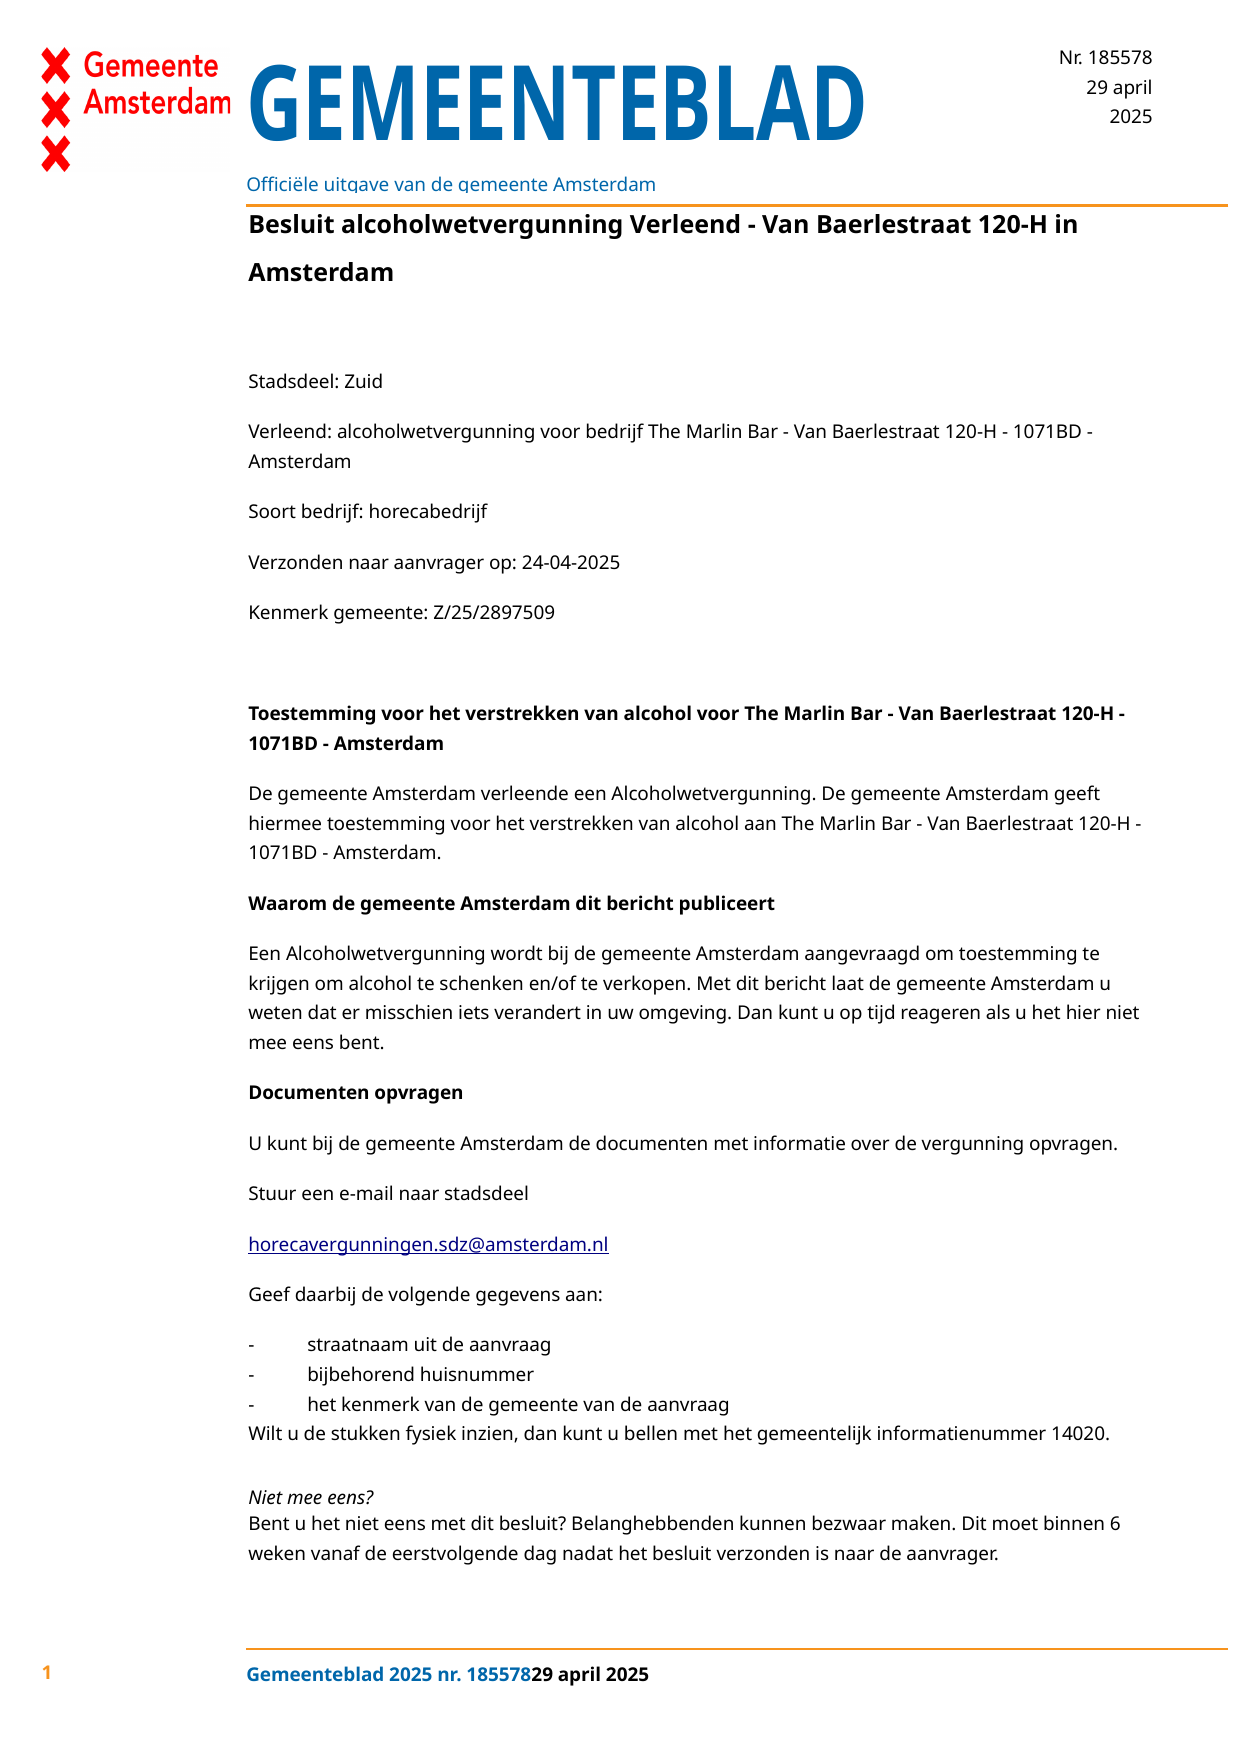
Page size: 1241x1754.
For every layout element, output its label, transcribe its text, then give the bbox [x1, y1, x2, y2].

text Bent u het niet eens met dit besluit? Belanghebbenden kunnen bezwaar maken. Dit moet binnen 6 weken vanaf de eerstvolgende dag nadat het besluit verzonden is naar de aanvrager. [248, 1510, 1152, 1565]
list straatnaam uit de aanvraag [248, 1332, 1152, 1357]
text Besluit alcoholwetvergunning Verleend - Van Baerlestraat 120-H in Amsterdam [248, 207, 1152, 288]
text horecavergunningen.sdz@amsterdam.nl [248, 1231, 1152, 1257]
text Kenmerk gemeente: Z/25/2897509 [248, 599, 1152, 625]
text Stuur een e-mail naar stadsdeel [248, 1180, 1152, 1206]
text Een Alcoholwetvergunning wordt bij de gemeente Amsterdam aangevraagd om toestemming te krijgen om alcohol te schenken en/of te verkopen. Met dit bericht laat de gemeente Amsterdam u weten dat er misschien iets verandert in uw omgeving. Dan kunt u op tijd reageren als u het hier niet mee eens bent. [248, 940, 1152, 1055]
text Niet mee eens? [248, 1484, 1152, 1510]
text Verleend: alcoholwetvergunning voor bedrijf The Marlin Bar - Van Baerlestraat 120-H - 1071BD - Amsterdam [248, 419, 1152, 474]
list bijbehorend huisnummer [248, 1361, 1152, 1387]
text Stadsdeel: Zuid [248, 368, 1152, 394]
picture [41, 47, 231, 172]
text Verzonden naar aanvrager op: 24-04-2025 [248, 549, 1152, 575]
text De gemeente Amsterdam verleende een Alcoholwetvergunning. De gemeente Amsterdam geeft hiermee toestemming voor het verstrekken van alcohol aan The Marlin Bar - Van Baerlestraat 120-H - 1071BD - Amsterdam. [248, 780, 1152, 865]
text Wilt u de stukken fysiek inzien, dan kunt u bellen met het gemeentelijk informatienummer 14020. [248, 1420, 1152, 1446]
text Toestemming voor het verstrekken van alcohol voor The Marlin Bar - Van Baerlestraat 120-H - 1071BD - Amsterdam [248, 700, 1152, 756]
text U kunt bij de gemeente Amsterdam de documenten met informatie over de vergunning opvragen. [248, 1130, 1152, 1156]
text Soort bedrijf: horecabedrijf [248, 499, 1152, 524]
list het kenmerk van de gemeente van de aanvraag [248, 1391, 1152, 1417]
text Waarom de gemeente Amsterdam dit bericht publiceert [248, 890, 1152, 916]
text Documenten opvragen [248, 1079, 1152, 1105]
text Geef daarbij de volgende gegevens aan: [248, 1281, 1152, 1307]
